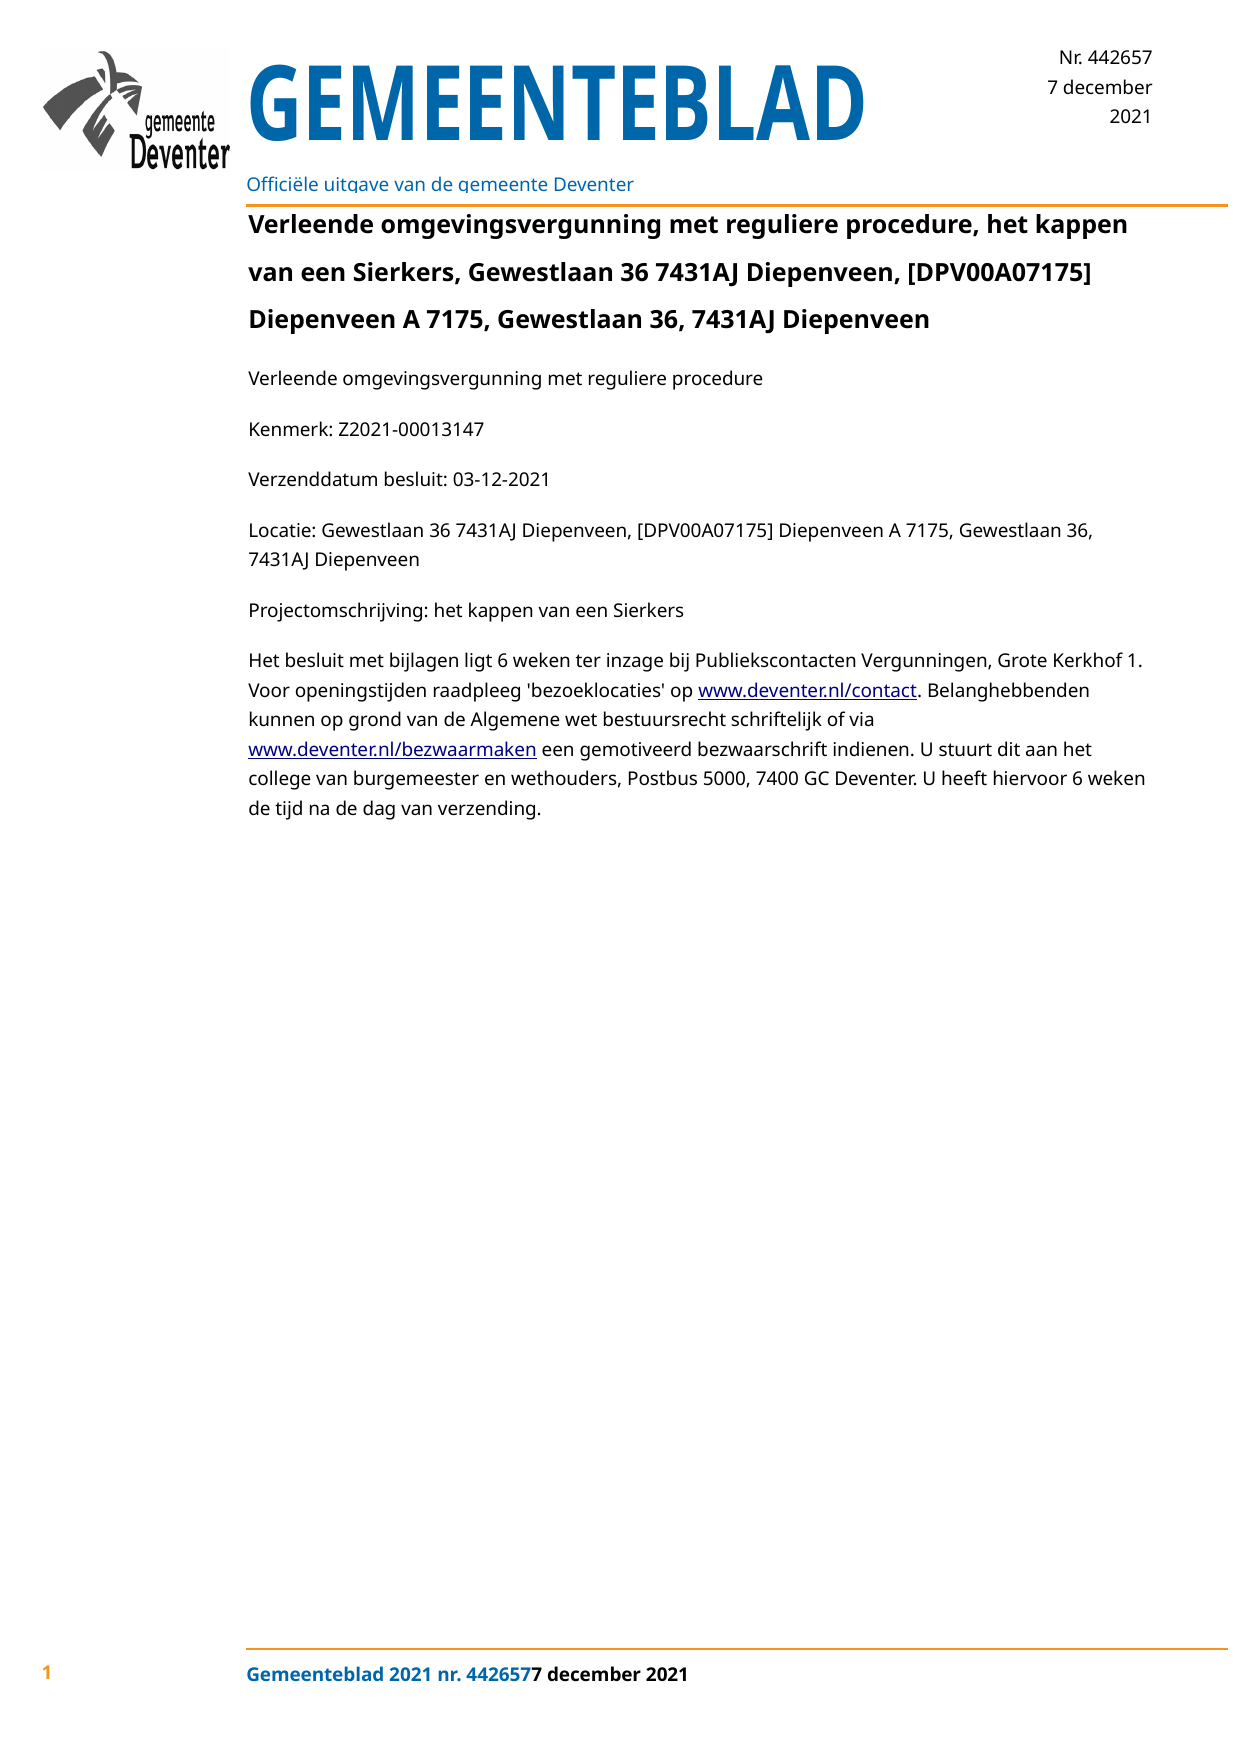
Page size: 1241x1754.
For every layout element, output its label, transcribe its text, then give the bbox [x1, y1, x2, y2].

text Het besluit met bijlagen ligt 6 weken ter inzage bij Publiekscontacten Vergunningen, Grote Kerkhof 1. Voor openingstijden raadpleeg 'bezoeklocaties' op www.deventer.nl/contact. Belanghebbenden kunnen op grond van de Algemene wet bestuursrecht schriftelijk of via www.deventer.nl/bezwaarmaken een gemotiveerd bezwaarschrift indienen. U stuurt dit aan het college van burgemeester en wethouders, Postbus 5000, 7400 GC Deventer. U heeft hiervoor 6 weken de tijd na de dag van verzending. [248, 647, 1152, 821]
text Verzenddatum besluit: 03-12-2021 [248, 466, 1152, 492]
text Locatie: Gewestlaan 36 7431AJ Diepenveen, [DPV00A07175] Diepenveen A 7175, Gewestlaan 36, 7431AJ Diepenveen [248, 517, 1152, 572]
text Verleende omgevingsvergunning met reguliere procedure, het kappen van een Sierkers, Gewestlaan 36 7431AJ Diepenveen, [DPV00A07175] Diepenveen A 7175, Gewestlaan 36, 7431AJ Diepenveen [248, 207, 1152, 336]
picture [41, 47, 231, 172]
text Verleende omgevingsvergunning met reguliere procedure [248, 366, 1152, 391]
text Projectomschrijving: het kappen van een Sierkers [248, 597, 1152, 622]
text Kenmerk: Z2021-00013147 [248, 416, 1152, 442]
